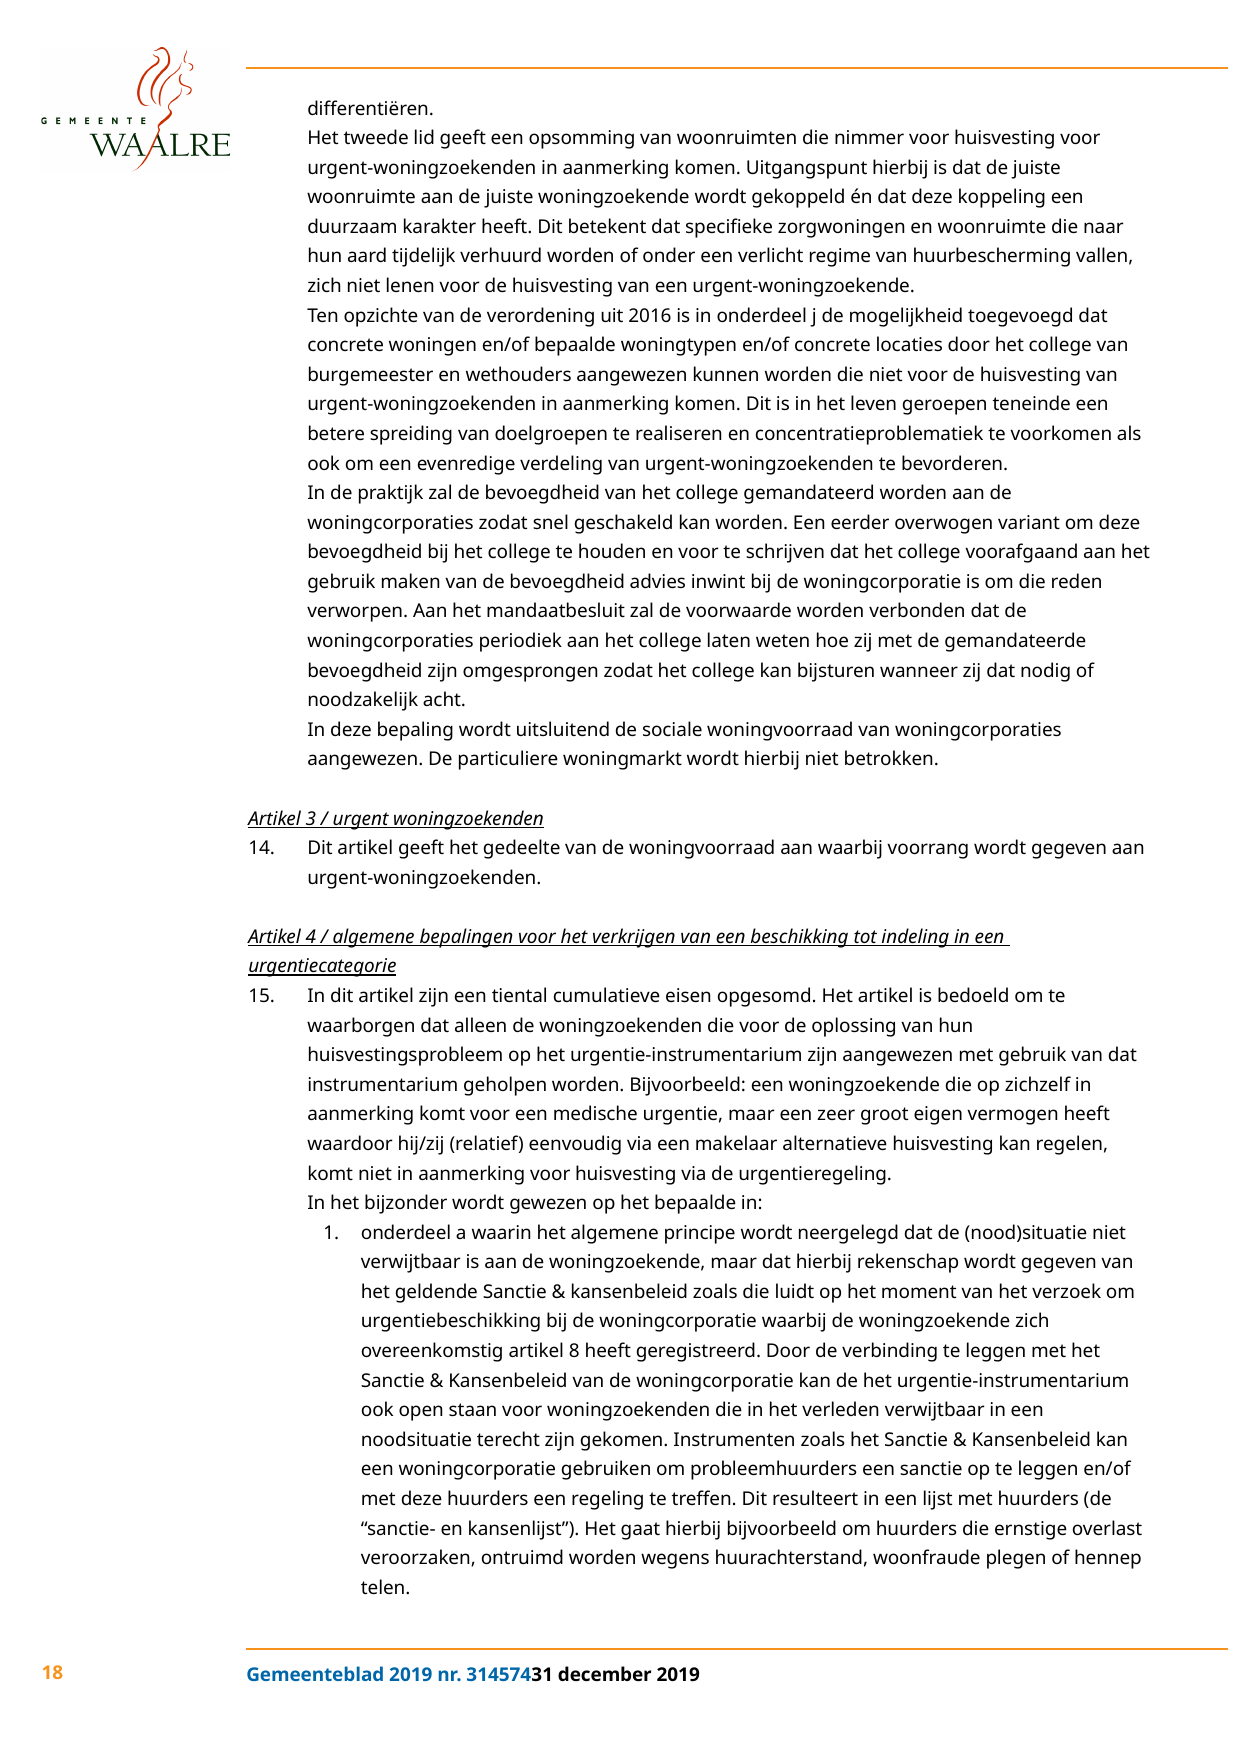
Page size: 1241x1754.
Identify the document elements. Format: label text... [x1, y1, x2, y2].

list In de praktijk zal de bevoegdheid van het college gemandateerd worden aan de woningcorporaties zodat snel geschakeld kan worden. Een eerder overwogen variant om deze bevoegdheid bij het college te houden en voor te schrijven dat het college voorafgaand aan het gebruik maken van de bevoegdheid advies inwint bij de woningcorporatie is om die reden verworpen. Aan het mandaatbesluit zal de voorwaarde worden verbonden dat de woningcorporaties periodiek aan het college laten weten hoe zij met de gemandateerde bevoegdheid zijn omgesprongen zodat het college kan bijsturen wanneer zij dat nodig of noodzakelijk acht. [248, 479, 1152, 712]
list In dit artikel zijn een tiental cumulatieve eisen opgesomd. Het artikel is bedoeld om te waarborgen dat alleen de woningzoekenden die voor de oplossing van hun huisvestingsprobleem op het urgentie-instrumentarium zijn aangewezen met gebruik van dat instrumentarium geholpen worden. Bijvoorbeeld: een woningzoekende die op zichzelf in aanmerking komt voor een medische urgentie, maar een zeer groot eigen vermogen heeft waardoor hij/zij (relatief) eenvoudig via een makelaar alternatieve huisvesting kan regelen, komt niet in aanmerking voor huisvesting via de urgentieregeling. [248, 982, 1152, 1186]
list Dit artikel geeft het gedeelte van de woningvoorraad aan waarbij voorrang wordt gegeven aan urgent-woningzoekenden. [248, 834, 1152, 890]
list Ten opzichte van de verordening uit 2016 is in onderdeel j de mogelijkheid toegevoegd dat concrete woningen en/of bepaalde woningtypen en/of concrete locaties door het college van burgemeester en wethouders aangewezen kunnen worden die niet voor de huisvesting van urgent-woningzoekenden in aanmerking komen. Dit is in het leven geroepen teneinde een betere spreiding van doelgroepen te realiseren en concentratieproblematiek te voorkomen als ook om een evenredige verdeling van urgent-woningzoekenden te bevorderen. [248, 302, 1152, 476]
list In deze bepaling wordt uitsluitend de sociale woningvoorraad van woningcorporaties aangewezen. De particuliere woningmarkt wordt hierbij niet betrokken. [248, 716, 1152, 771]
picture [41, 47, 231, 172]
list In het bijzonder wordt gewezen op het bepaalde in: [248, 1189, 1152, 1215]
list Het tweede lid geeft een opsomming van woonruimten die nimmer voor huisvesting voor urgent-woningzoekenden in aanmerking komen. Uitgangspunt hierbij is dat de juiste woonruimte aan de juiste woningzoekende wordt gekoppeld én dat deze koppeling een duurzaam karakter heeft. Dit betekent dat specifieke zorgwoningen en woonruimte die naar hun aard tijdelijk verhuurd worden of onder een verlicht regime van huurbescherming vallen, zich niet lenen voor de huisvesting van een urgent-woningzoekende. [248, 124, 1152, 298]
text Artikel 3 / urgent woningzoekenden [248, 805, 1152, 831]
text Artikel 4 / algemene bepalingen voor het verkrijgen van een beschikking tot indeling in een urgentiecategorie [248, 923, 1152, 978]
list differentiëren. [248, 95, 1152, 121]
list onderdeel a waarin het algemene principe wordt neergelegd dat de (nood)situatie niet verwijtbaar is aan de woningzoekende, maar dat hierbij rekenschap wordt gegeven van het geldende Sanctie & kansenbeleid zoals die luidt op het moment van het verzoek om urgentiebeschikking bij de woningcorporatie waarbij de woningzoekende zich overeenkomstig artikel 8 heeft geregistreerd. Door de verbinding te leggen met het Sanctie & Kansenbeleid van de woningcorporatie kan de het urgentie-instrumentarium ook open staan voor woningzoekenden die in het verleden verwijtbaar in een noodsituatie terecht zijn gekomen. Instrumenten zoals het Sanctie & Kansenbeleid kan een woningcorporatie gebruiken om probleemhuurders een sanctie op te leggen en/of met deze huurders een regeling te treffen. Dit resulteert in een lijst met huurders (de “sanctie- en kansenlijst”). Het gaat hierbij bijvoorbeeld om huurders die ernstige overlast veroorzaken, ontruimd worden wegens huurachterstand, woonfraude plegen of hennep telen. [323, 1219, 1152, 1600]
